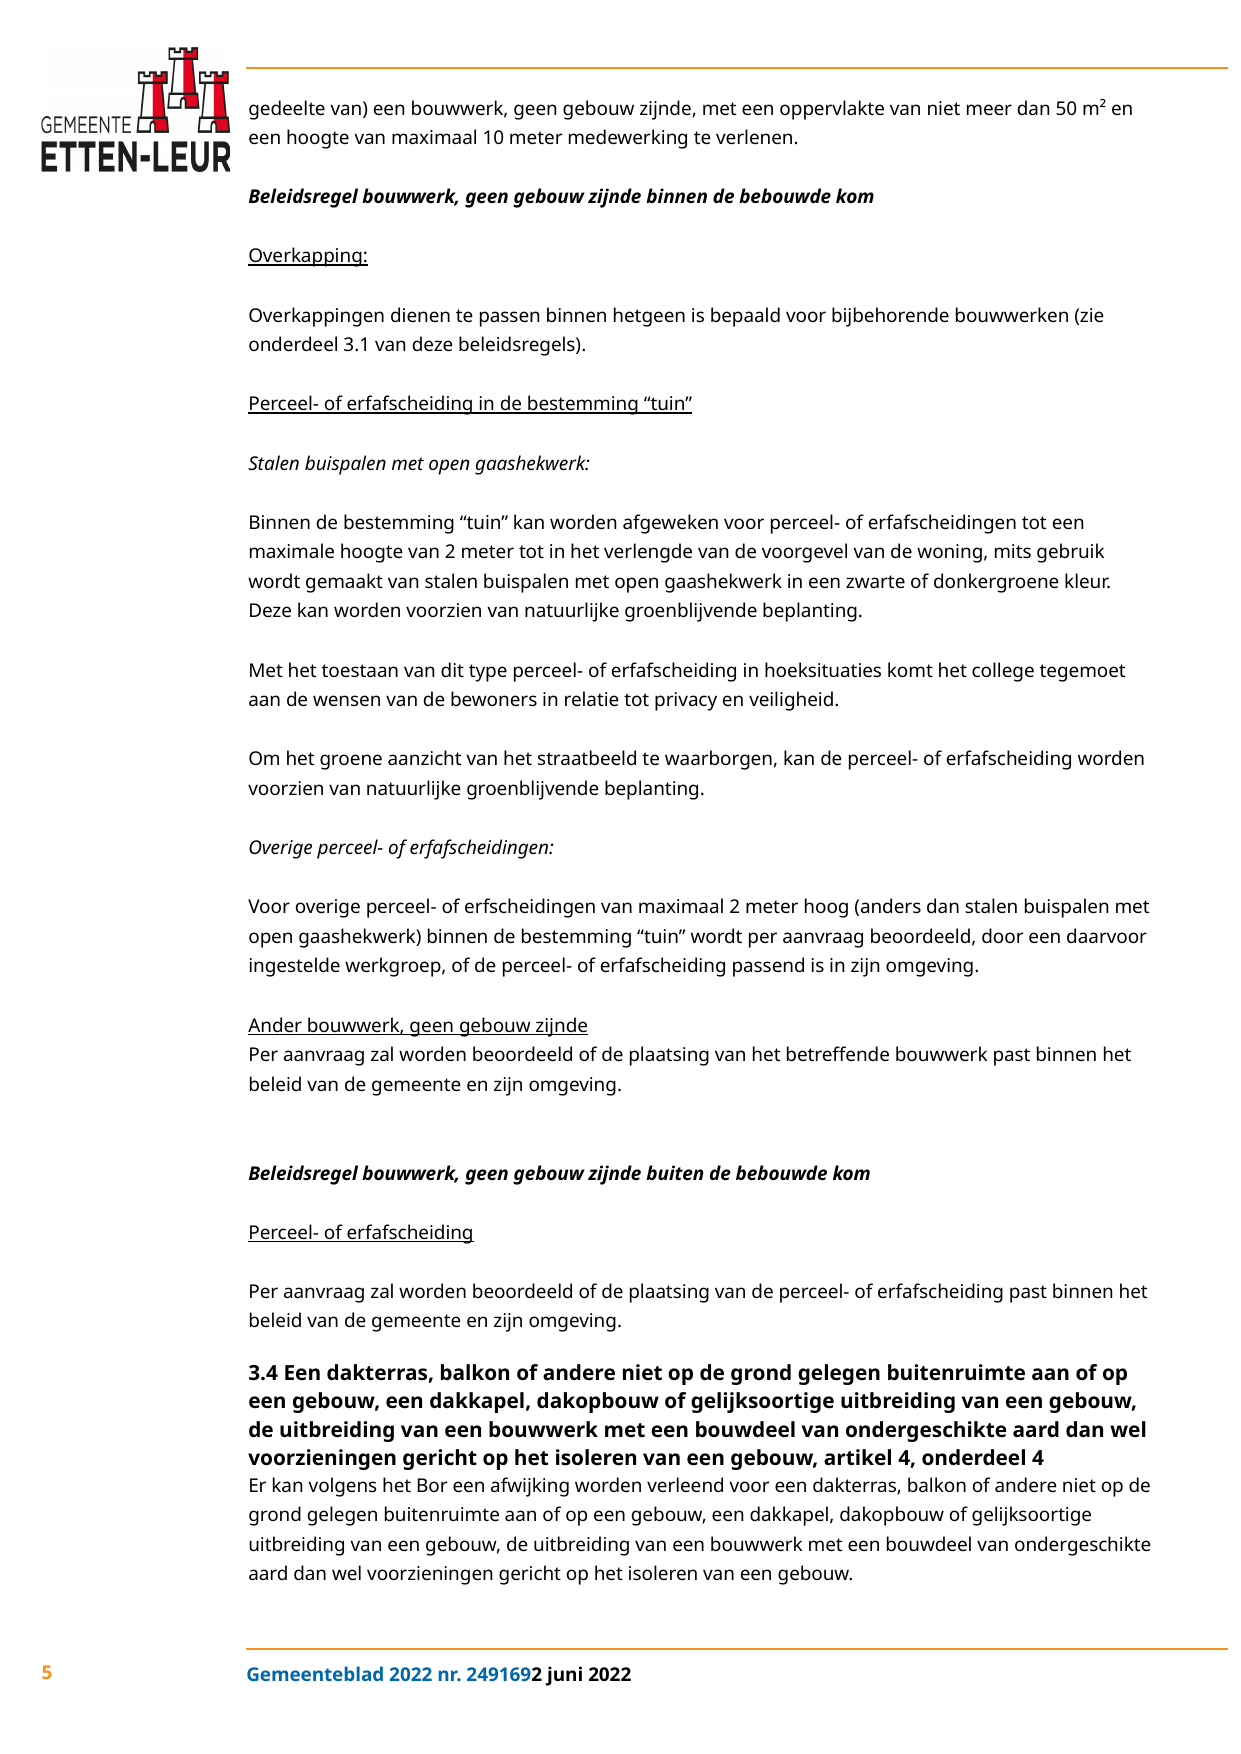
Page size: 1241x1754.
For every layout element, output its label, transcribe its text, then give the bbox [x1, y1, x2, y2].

text Er kan volgens het Bor een afwijking worden verleend voor een dakterras, balkon of andere niet op de grond gelegen buitenruimte aan of op een gebouw, een dakkapel, dakopbouw of gelijksoortige uitbreiding van een gebouw, de uitbreiding van een bouwwerk met een bouwdeel van ondergeschikte aard dan wel voorzieningen gericht op het isoleren van een gebouw. [248, 1472, 1152, 1586]
text 3.4 Een dakterras, balkon of andere niet op de grond gelegen buitenruimte aan of op een gebouw, een dakkapel, dakopbouw of gelijksoortige uitbreiding van een gebouw, de uitbreiding van een bouwwerk met een bouwdeel van ondergeschikte aard dan wel voorzieningen gericht op het isoleren van een gebouw, artikel 4, onderdeel 4 [248, 1358, 1152, 1472]
text Per aanvraag zal worden beoordeeld of de plaatsing van de perceel- of erfafscheiding past binnen het beleid van de gemeente en zijn omgeving. [248, 1278, 1152, 1333]
text Perceel- of erfafscheiding in de bestemming “tuin” [248, 391, 1152, 416]
text Overige perceel- of erfafscheidingen: [248, 834, 1152, 860]
text Per aanvraag zal worden beoordeeld of de plaatsing van het betreffende bouwwerk past binnen het beleid van de gemeente en zijn omgeving. [248, 1041, 1152, 1097]
text Overkapping: [248, 243, 1152, 268]
text Binnen de bestemming “tuin” kan worden afgeweken voor perceel- of erfafscheidingen tot een maximale hoogte van 2 meter tot in het verlengde van de voorgevel van de woning, mits gebruik wordt gemaakt van stalen buispalen met open gaashekwerk in een zwarte of donkergroene kleur. Deze kan worden voorzien van natuurlijke groenblijvende beplanting. [248, 509, 1152, 623]
text Om het groene aanzicht van het straatbeeld te waarborgen, kan de perceel- of erfafscheiding worden voorzien van natuurlijke groenblijvende beplanting. [248, 746, 1152, 801]
text Overkappingen dienen te passen binnen hetgeen is bepaald voor bijbehorende bouwwerken (zie onderdeel 3.1 van deze beleidsregels). [248, 302, 1152, 357]
text Met het toestaan van dit type perceel- of erfafscheiding in hoeksituaties komt het college tegemoet aan de wensen van de bewoners in relatie tot privacy en veiligheid. [248, 657, 1152, 712]
text Beleidsregel bouwwerk, geen gebouw zijnde buiten de bebouwde kom [248, 1160, 1152, 1186]
text Voor overige perceel- of erfscheidingen van maximaal 2 meter hoog (anders dan stalen buispalen met open gaashekwerk) binnen de bestemming “tuin” wordt per aanvraag beoordeeld, door een daarvoor ingestelde werkgroep, of de perceel- of erfafscheiding passend is in zijn omgeving. [248, 893, 1152, 978]
text Perceel- of erfafscheiding [248, 1219, 1152, 1245]
text Stalen buispalen met open gaashekwerk: [248, 450, 1152, 476]
text gedeelte van) een bouwwerk, geen gebouw zijnde, met een oppervlakte van niet meer dan 50 m² en een hoogte van maximaal 10 meter medewerking te verlenen. [248, 95, 1152, 150]
text Beleidsregel bouwwerk, geen gebouw zijnde binnen de bebouwde kom [248, 183, 1152, 209]
picture [41, 47, 231, 172]
text Ander bouwwerk, geen gebouw zijnde [248, 1012, 1152, 1038]
